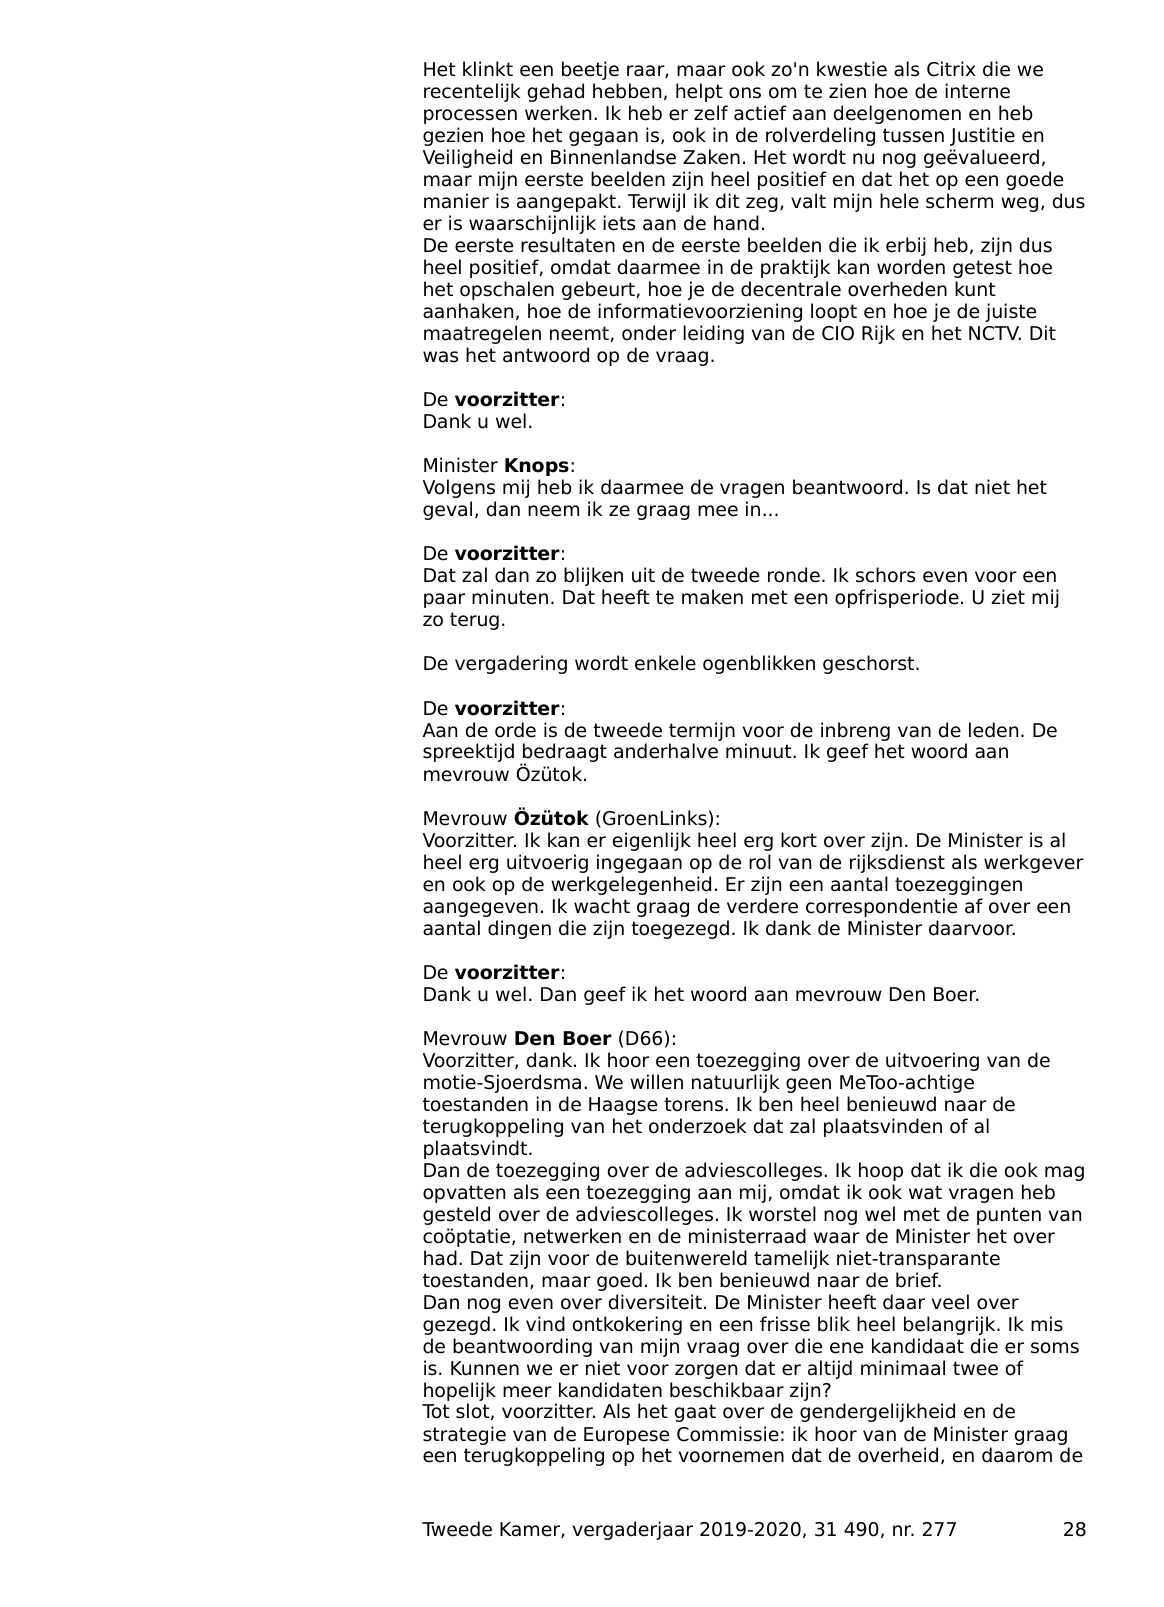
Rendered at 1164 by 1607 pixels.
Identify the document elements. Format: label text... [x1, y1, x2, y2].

text De voorzitter: [422, 389, 1087, 411]
text De eerste resultaten en de eerste beelden die ik erbij heb, zijn dus heel positief, omdat daarmee in de praktijk kan worden getest hoe het opschalen gebeurt, hoe je de decentrale overheden kunt aanhaken, hoe de informatievoorziening loopt en hoe je de juiste maatregelen neemt, onder leiding van de CIO Rijk en het NCTV. Dit was het antwoord op de vraag. [422, 235, 1087, 367]
text De vergadering wordt enkele ogenblikken geschorst. [422, 653, 1087, 675]
text Dank u wel. [422, 411, 1087, 433]
text Dan de toezegging over de adviescolleges. Ik hoop dat ik die ook mag opvatten als een toezegging aan mij, omdat ik ook wat vragen heb gesteld over de adviescolleges. Ik worstel nog wel met de punten van coöptatie, netwerken en de ministerraad waar de Minister het over had. Dat zijn voor de buitenwereld tamelijk niet-transparante toestanden, maar goed. Ik ben benieuwd naar de brief. [422, 1160, 1087, 1292]
text Aan de orde is de tweede termijn voor de inbreng van de leden. De spreektijd bedraagt anderhalve minuut. Ik geef het woord aan mevrouw Özütok. [422, 719, 1087, 785]
text Volgens mij heb ik daarmee de vragen beantwoord. Is dat niet het geval, dan neem ik ze graag mee in... [422, 477, 1087, 521]
text Tot slot, voorzitter. Als het gaat over de gendergelijkheid en de strategie van de Europese Commissie: ik hoor van de Minister graag een terugkoppeling op het voornemen dat de overheid, en daarom de [422, 1401, 1087, 1467]
text Dat zal dan zo blijken uit de tweede ronde. Ik schors even voor een paar minuten. Dat heeft te maken met een opfrisperiode. U ziet mij zo terug. [422, 565, 1087, 631]
text De voorzitter: [422, 543, 1087, 565]
text Voorzitter, dank. Ik hoor een toezegging over de uitvoering van de motie-Sjoerdsma. We willen natuurlijk geen MeToo-achtige toestanden in de Haagse torens. Ik ben heel benieuwd naar de terugkoppeling van het onderzoek dat zal plaatsvinden of al plaatsvindt. [422, 1050, 1087, 1160]
text Mevrouw Özütok (GroenLinks): [422, 808, 1087, 829]
text Dank u wel. Dan geef ik het woord aan mevrouw Den Boer. [422, 984, 1087, 1006]
text De voorzitter: [422, 962, 1087, 984]
text Minister Knops: [422, 455, 1087, 477]
text De voorzitter: [422, 697, 1087, 719]
text Dan nog even over diversiteit. De Minister heeft daar veel over gezegd. Ik vind ontkokering en een frisse blik heel belangrijk. Ik mis de beantwoording van mijn vraag over die ene kandidaat die er soms is. Kunnen we er niet voor zorgen dat er altijd minimaal twee of hopelijk meer kandidaten beschikbaar zijn? [422, 1292, 1087, 1401]
text Voorzitter. Ik kan er eigenlijk heel erg kort over zijn. De Minister is al heel erg uitvoerig ingegaan op de rol van de rijksdienst als werkgever en ook op de werkgelegenheid. Er zijn een aantal toezeggingen aangegeven. Ik wacht graag de verdere correspondentie af over een aantal dingen die zijn toegezegd. Ik dank de Minister daarvoor. [422, 829, 1087, 939]
text Het klinkt een beetje raar, maar ook zo'n kwestie als Citrix die we recentelijk gehad hebben, helpt ons om te zien hoe de interne processen werken. Ik heb er zelf actief aan deelgenomen en heb gezien hoe het gegaan is, ook in de rolverdeling tussen Justitie en Veiligheid en Binnenlandse Zaken. Het wordt nu nog geëvalueerd, maar mijn eerste beelden zijn heel positief en dat het op een goede manier is aangepakt. Terwijl ik dit zeg, valt mijn hele scherm weg, dus er is waarschijnlijk iets aan de hand. [422, 59, 1087, 235]
text Mevrouw Den Boer (D66): [422, 1028, 1087, 1050]
